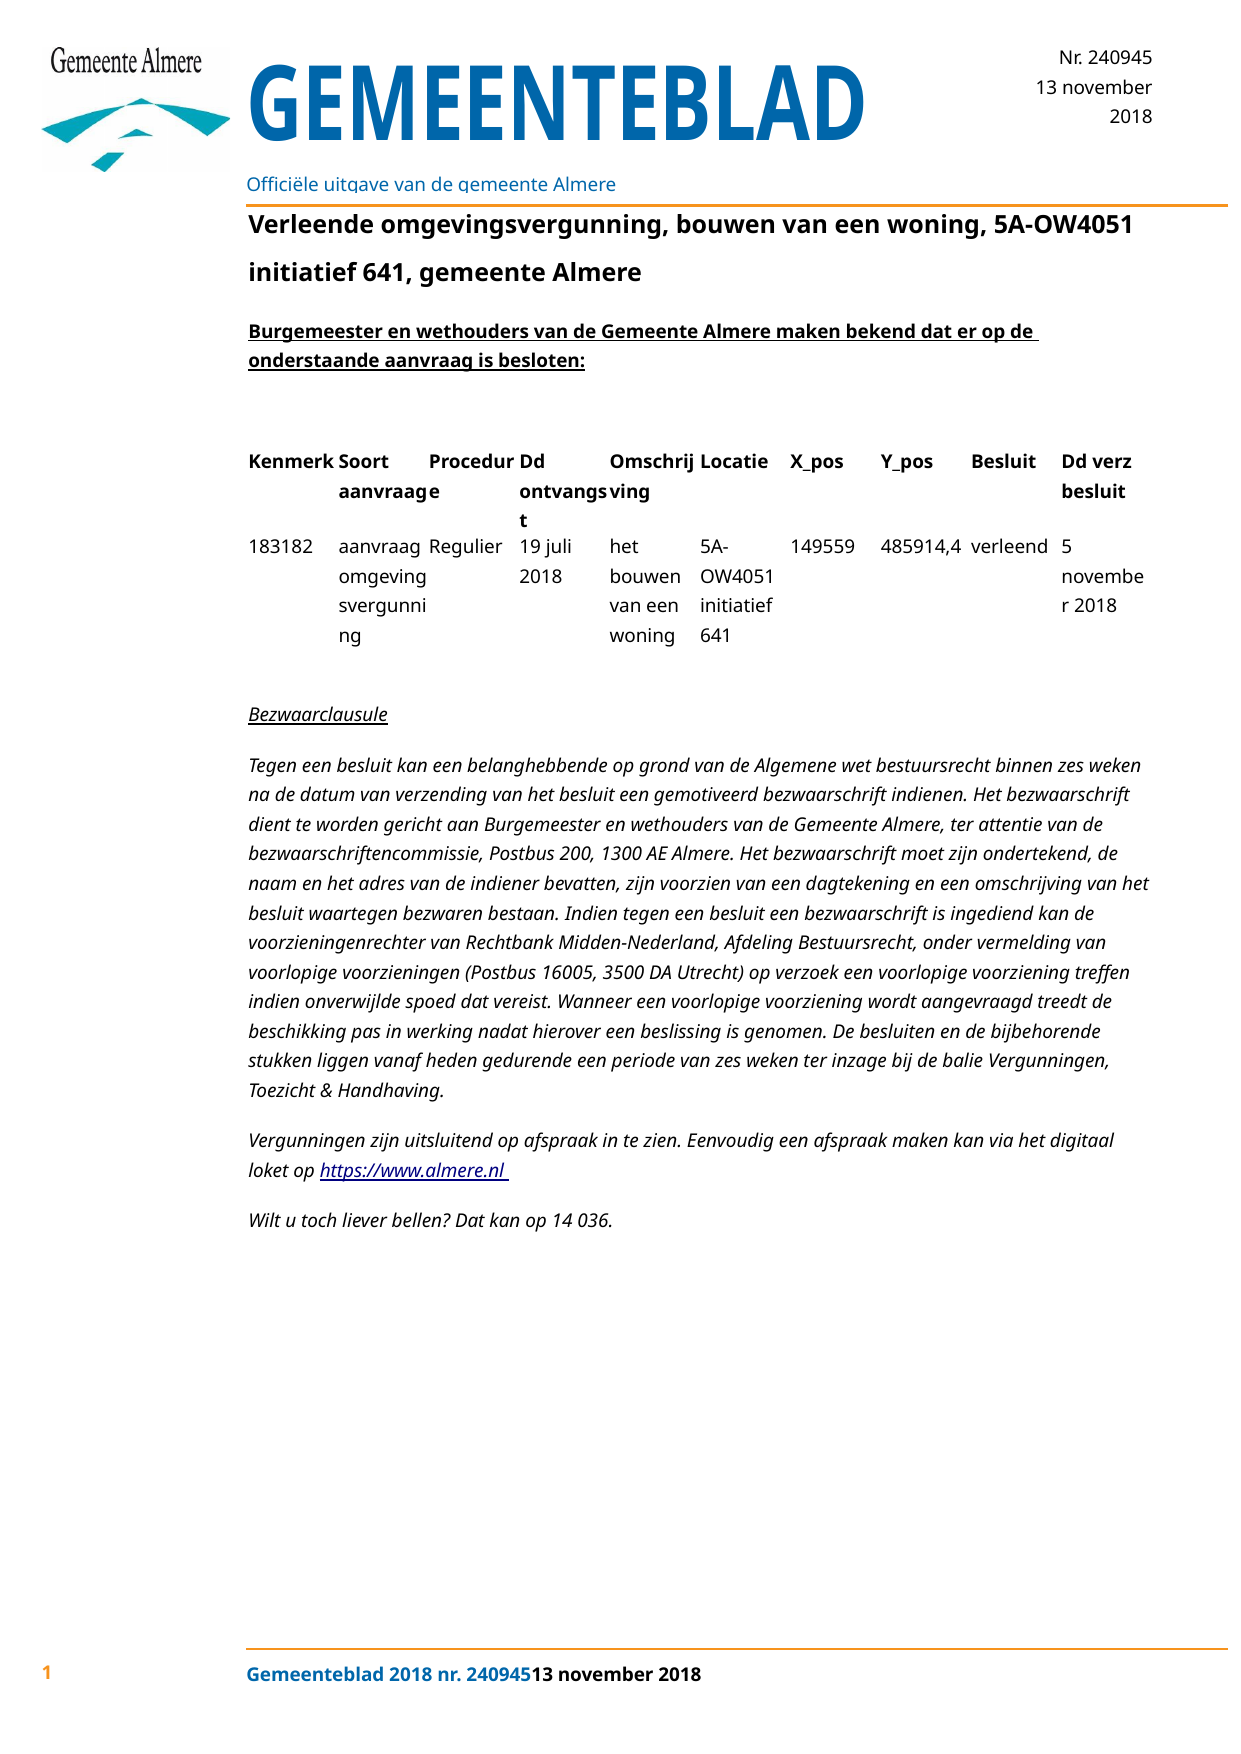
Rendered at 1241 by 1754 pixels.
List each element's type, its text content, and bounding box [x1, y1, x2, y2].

table_cell Regulier [429, 533, 519, 648]
table_cell verleend [971, 533, 1061, 648]
table_header Procedure [429, 449, 519, 533]
table_header Dd verz besluit [1061, 449, 1152, 533]
table_cell 183182 [248, 533, 338, 648]
picture [41, 47, 231, 172]
table_cell het bouwen van een woning [609, 533, 700, 648]
text Verleende omgevingsvergunning, bouwen van een woning, 5A-OW4051 initiatief 641, gemeente Almere [248, 207, 1152, 288]
table_cell 19 juli 2018 [519, 533, 609, 648]
table_cell 5 november 2018 [1061, 533, 1152, 648]
table_header Kenmerk [248, 449, 338, 533]
table_cell 149559 [790, 533, 881, 648]
text Tegen een besluit kan een belanghebbende op grond van de Algemene wet bestuursrecht binnen zes weken na de datum van verzending van het besluit een gemotiveerd bezwaarschrift indienen. Het bezwaarschrift dient te worden gericht aan Burgemeester en wethouders van de Gemeente Almere, ter attentie van de bezwaarschriftencommissie, Postbus 200, 1300 AE Almere. Het bezwaarschrift moet zijn ondertekend, de naam en het adres van de indiener bevatten, zijn voorzien van een dagtekening en een omschrijving van het besluit waartegen bezwaren bestaan. Indien tegen een besluit een bezwaarschrift is ingediend kan de voorzieningenrechter van Rechtbank Midden-Nederland, Afdeling Bestuursrecht, onder vermelding van voorlopige voorzieningen (Postbus 16005, 3500 DA Utrecht) op verzoek een voorlopige voorziening treffen indien onverwijlde spoed dat vereist. Wanneer een voorlopige voorziening wordt aangevraagd treedt de beschikking pas in werking nadat hierover een beslissing is genomen. De besluiten en de bijbehorende stukken liggen vanaf heden gedurende een periode van zes weken ter inzage bij de balie Vergunningen, Toezicht & Handhaving. [248, 752, 1152, 1103]
table_header Y_pos [881, 449, 971, 533]
table_header Besluit [971, 449, 1061, 533]
table_header Locatie [700, 449, 790, 533]
text Wilt u toch liever bellen? Dat kan op 14 036. [248, 1208, 1152, 1233]
text Vergunningen zijn uitsluitend op afspraak in te zien. Eenvoudig een afspraak maken kan via het digitaal loket op https://www.almere.nl [248, 1128, 1152, 1183]
table_header X_pos [790, 449, 881, 533]
table_cell 485914,4 [881, 533, 971, 648]
table_header Soort aanvraag [338, 449, 429, 533]
table_header Dd ontvangst [519, 449, 609, 533]
table_cell aanvraag omgevingsvergunning [338, 533, 429, 648]
table_cell 5A-OW4051 initiatief 641 [700, 533, 790, 648]
text Burgemeester en wethouders van de Gemeente Almere maken bekend dat er op de onderstaande aanvraag is besloten: [248, 318, 1152, 373]
text Bezwaarclausule [248, 701, 1152, 727]
table_header Omschrijving [609, 449, 700, 533]
